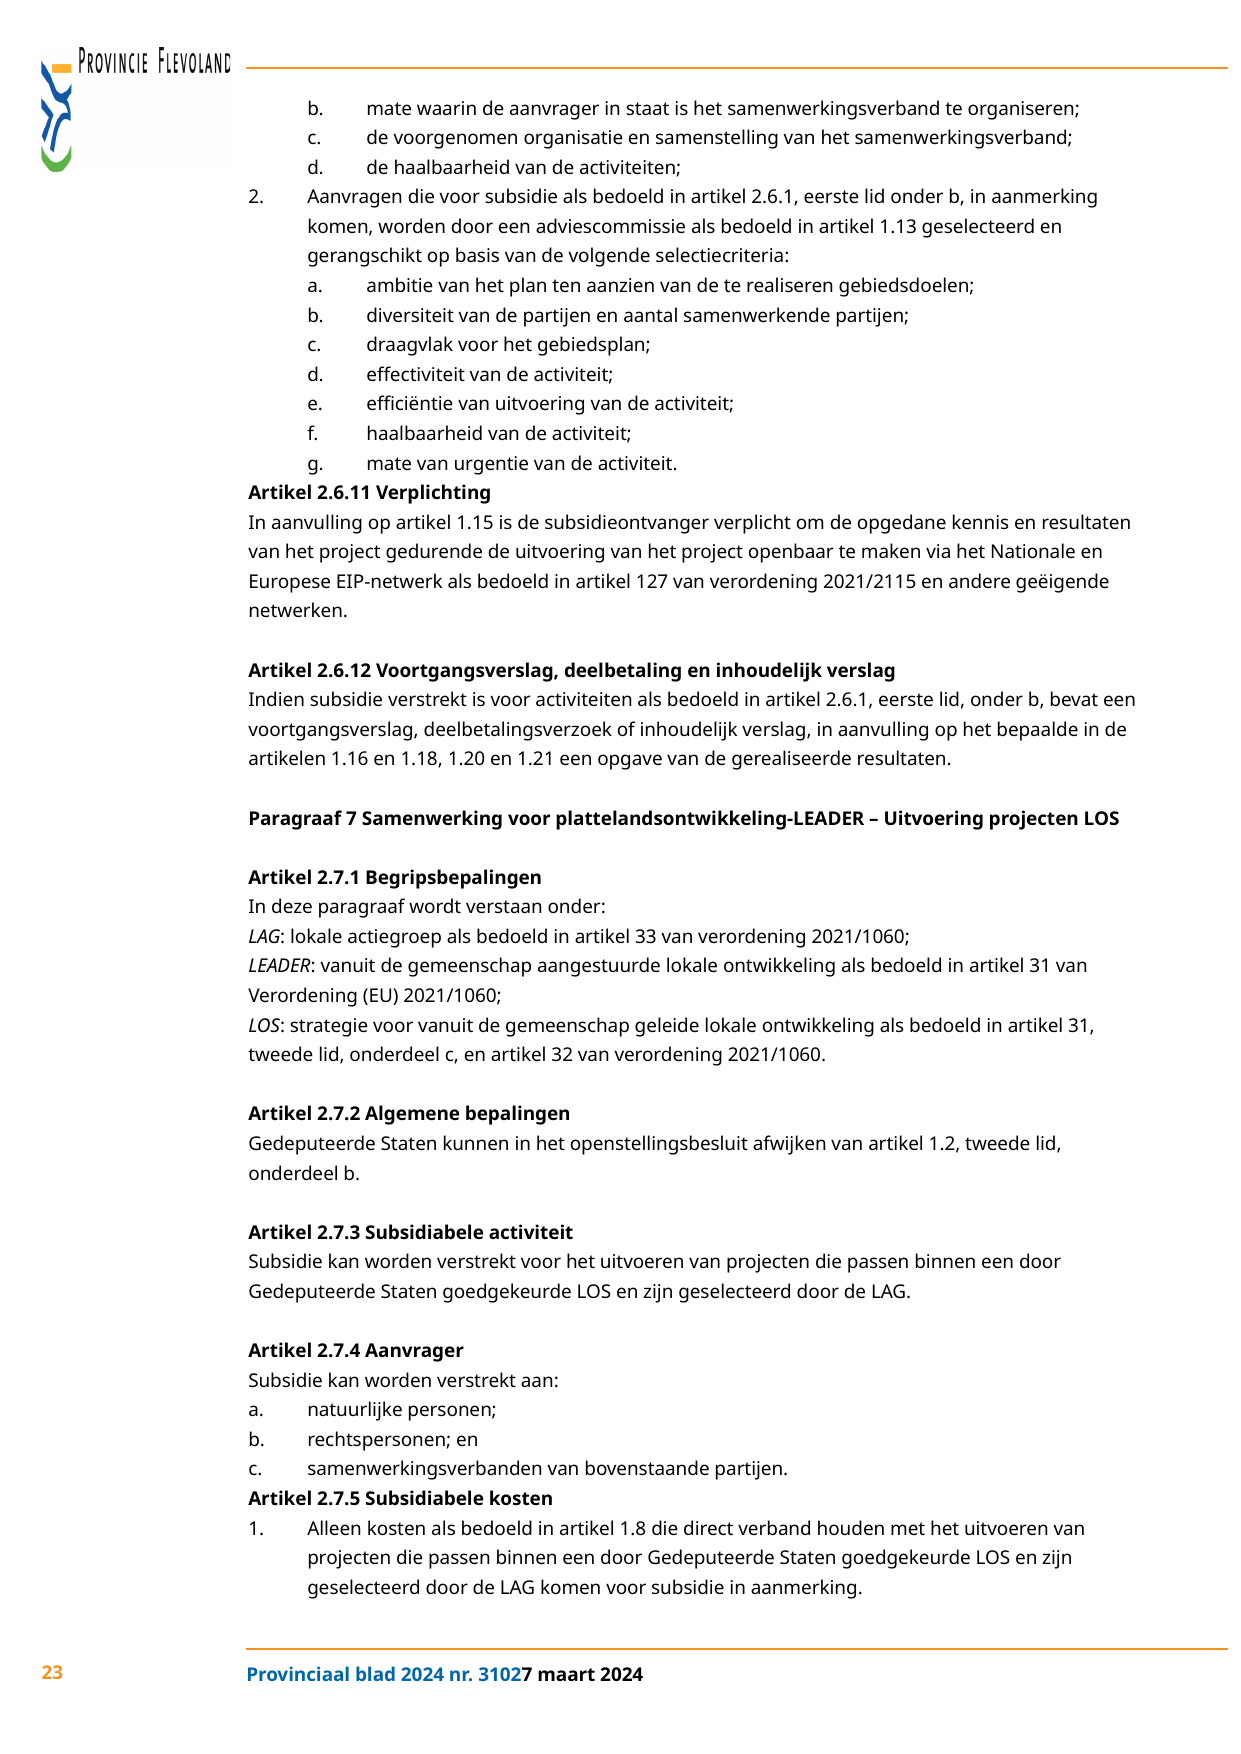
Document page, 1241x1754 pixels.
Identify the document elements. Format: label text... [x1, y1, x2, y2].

list diversiteit van de partijen en aantal samenwerkende partijen; [307, 302, 1152, 328]
text Paragraaf 7 Samenwerking voor plattelandsontwikkeling-LEADER – Uitvoering projecten LOS [248, 805, 1152, 831]
text LAG: lokale actiegroep als bedoeld in artikel 33 van verordening 2021/1060; [248, 923, 1152, 949]
text Artikel 2.7.5 Subsidiabele kosten [248, 1485, 1152, 1511]
text Subsidie kan worden verstrekt voor het uitvoeren van projecten die passen binnen een door Gedeputeerde Staten goedgekeurde LOS en zijn geselecteerd door de LAG. [248, 1248, 1152, 1304]
list draagvlak voor het gebiedsplan; [307, 331, 1152, 357]
text Artikel 2.6.12 Voortgangsverslag, deelbetaling en inhoudelijk verslag [248, 657, 1152, 683]
text Artikel 2.6.11 Verplichting [248, 479, 1152, 505]
list effectiviteit van de activiteit; [307, 361, 1152, 387]
list rechtspersonen; en [248, 1426, 1152, 1452]
list de haalbaarheid van de activiteiten; [307, 154, 1152, 180]
text In aanvulling op artikel 1.15 is de subsidieontvanger verplicht om de opgedane kennis en resultaten van het project gedurende de uitvoering van het project openbaar te maken via het Nationale en Europese EIP-netwerk als bedoeld in artikel 127 van verordening 2021/2115 en andere geëigende netwerken. [248, 509, 1152, 623]
text In deze paragraaf wordt verstaan onder: [248, 893, 1152, 919]
text LOS: strategie voor vanuit de gemeenschap geleide lokale ontwikkeling als bedoeld in artikel 31, tweede lid, onderdeel c, en artikel 32 van verordening 2021/1060. [248, 1012, 1152, 1067]
list Aanvragen die voor subsidie als bedoeld in artikel 2.6.1, eerste lid onder b, in aanmerking komen, worden door een adviescommissie als bedoeld in artikel 1.13 geselecteerd en gerangschikt op basis van de volgende selectiecriteria: [248, 183, 1152, 268]
text Subsidie kan worden verstrekt aan: [248, 1367, 1152, 1393]
text Artikel 2.7.1 Begripsbepalingen [248, 864, 1152, 890]
list efficiëntie van uitvoering van de activiteit; [307, 391, 1152, 416]
list ambitie van het plan ten aanzien van de te realiseren gebiedsdoelen; [307, 272, 1152, 298]
list natuurlijke personen; [248, 1396, 1152, 1422]
list Alleen kosten als bedoeld in artikel 1.8 die direct verband houden met het uitvoeren van projecten die passen binnen een door Gedeputeerde Staten goedgekeurde LOS en zijn geselecteerd door de LAG komen voor subsidie in aanmerking. [248, 1515, 1152, 1600]
list de voorgenomen organisatie en samenstelling van het samenwerkingsverband; [307, 124, 1152, 150]
text LEADER: vanuit de gemeenschap aangestuurde lokale ontwikkeling als bedoeld in artikel 31 van Verordening (EU) 2021/1060; [248, 953, 1152, 1008]
list mate van urgentie van de activiteit. [307, 450, 1152, 476]
text Artikel 2.7.3 Subsidiabele activiteit [248, 1219, 1152, 1245]
text Artikel 2.7.2 Algemene bepalingen [248, 1101, 1152, 1126]
picture [41, 47, 231, 172]
text Artikel 2.7.4 Aanvrager [248, 1337, 1152, 1363]
list samenwerkingsverbanden van bovenstaande partijen. [248, 1456, 1152, 1481]
list mate waarin de aanvrager in staat is het samenwerkingsverband te organiseren; [307, 95, 1152, 121]
text Gedeputeerde Staten kunnen in het openstellingsbesluit afwijken van artikel 1.2, tweede lid, onderdeel b. [248, 1130, 1152, 1186]
text Indien subsidie verstrekt is voor activiteiten als bedoeld in artikel 2.6.1, eerste lid, onder b, bevat een voortgangsverslag, deelbetalingsverzoek of inhoudelijk verslag, in aanvulling op het bepaalde in de artikelen 1.16 en 1.18, 1.20 en 1.21 een opgave van de gerealiseerde resultaten. [248, 686, 1152, 771]
list haalbaarheid van de activiteit; [307, 420, 1152, 446]
